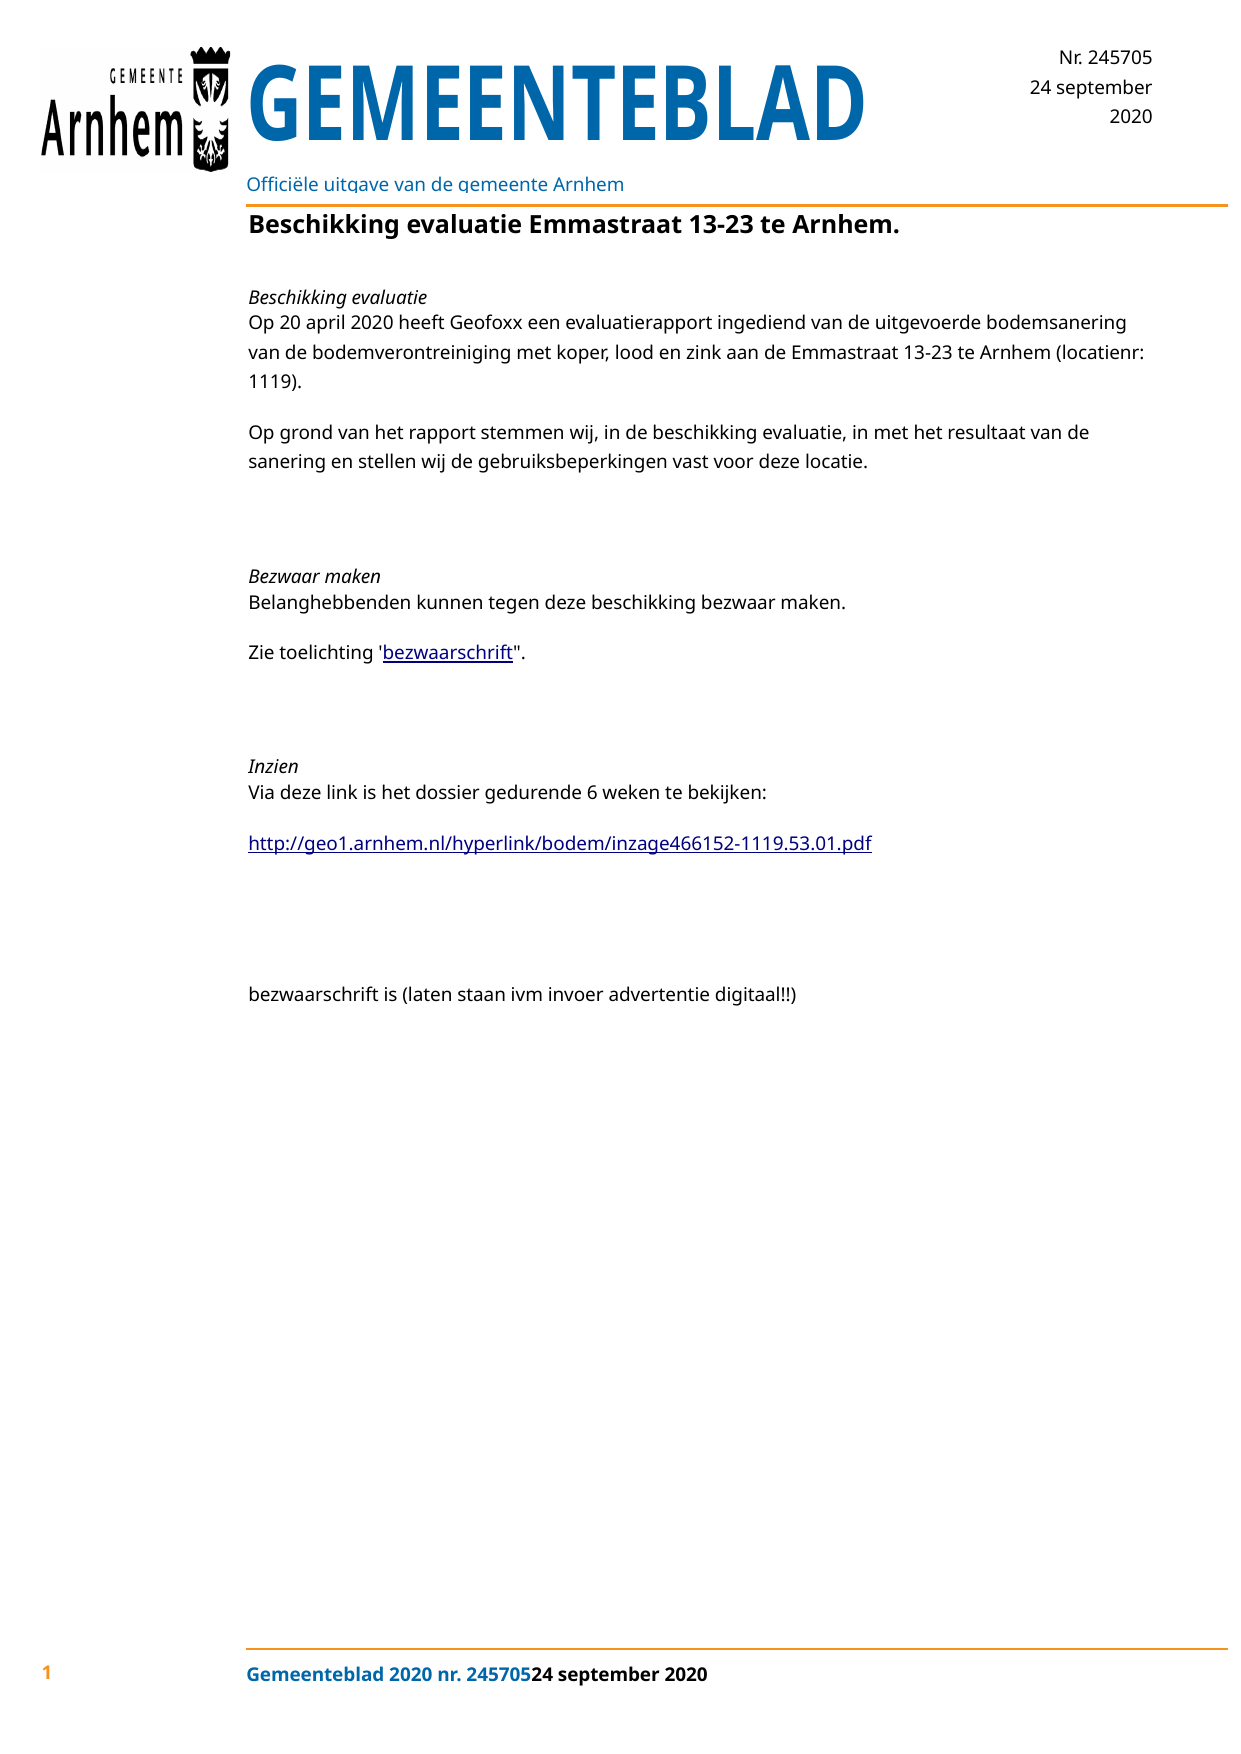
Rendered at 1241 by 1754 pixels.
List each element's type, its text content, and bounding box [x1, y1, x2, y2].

text Zie toelichting 'bezwaarschrift". [248, 639, 1152, 665]
text Belanghebbenden kunnen tegen deze beschikking bezwaar maken. [248, 589, 1152, 614]
text Bezwaar maken [248, 563, 1152, 589]
text Beschikking evaluatie [248, 284, 1152, 309]
text Inzien [248, 754, 1152, 779]
text http://geo1.arnhem.nl/hyperlink/bodem/inzage466152-1119.53.01.pdf [248, 830, 1152, 856]
picture [41, 47, 231, 172]
text bezwaarschrift is (laten staan ivm invoer advertentie digitaal!!) [248, 981, 1152, 1007]
text Beschikking evaluatie Emmastraat 13-23 te Arnhem. [248, 207, 1152, 241]
text Via deze link is het dossier gedurende 6 weken te bekijken: [248, 779, 1152, 805]
text Op 20 april 2020 heeft Geofoxx een evaluatierapport ingediend van de uitgevoerde bodemsanering van de bodemverontreiniging met koper, lood en zink aan de Emmastraat 13-23 te Arnhem (locatienr: 1119). [248, 309, 1152, 394]
text Op grond van het rapport stemmen wij, in de beschikking evaluatie, in met het resultaat van de sanering en stellen wij de gebruiksbeperkingen vast voor deze locatie. [248, 419, 1152, 474]
